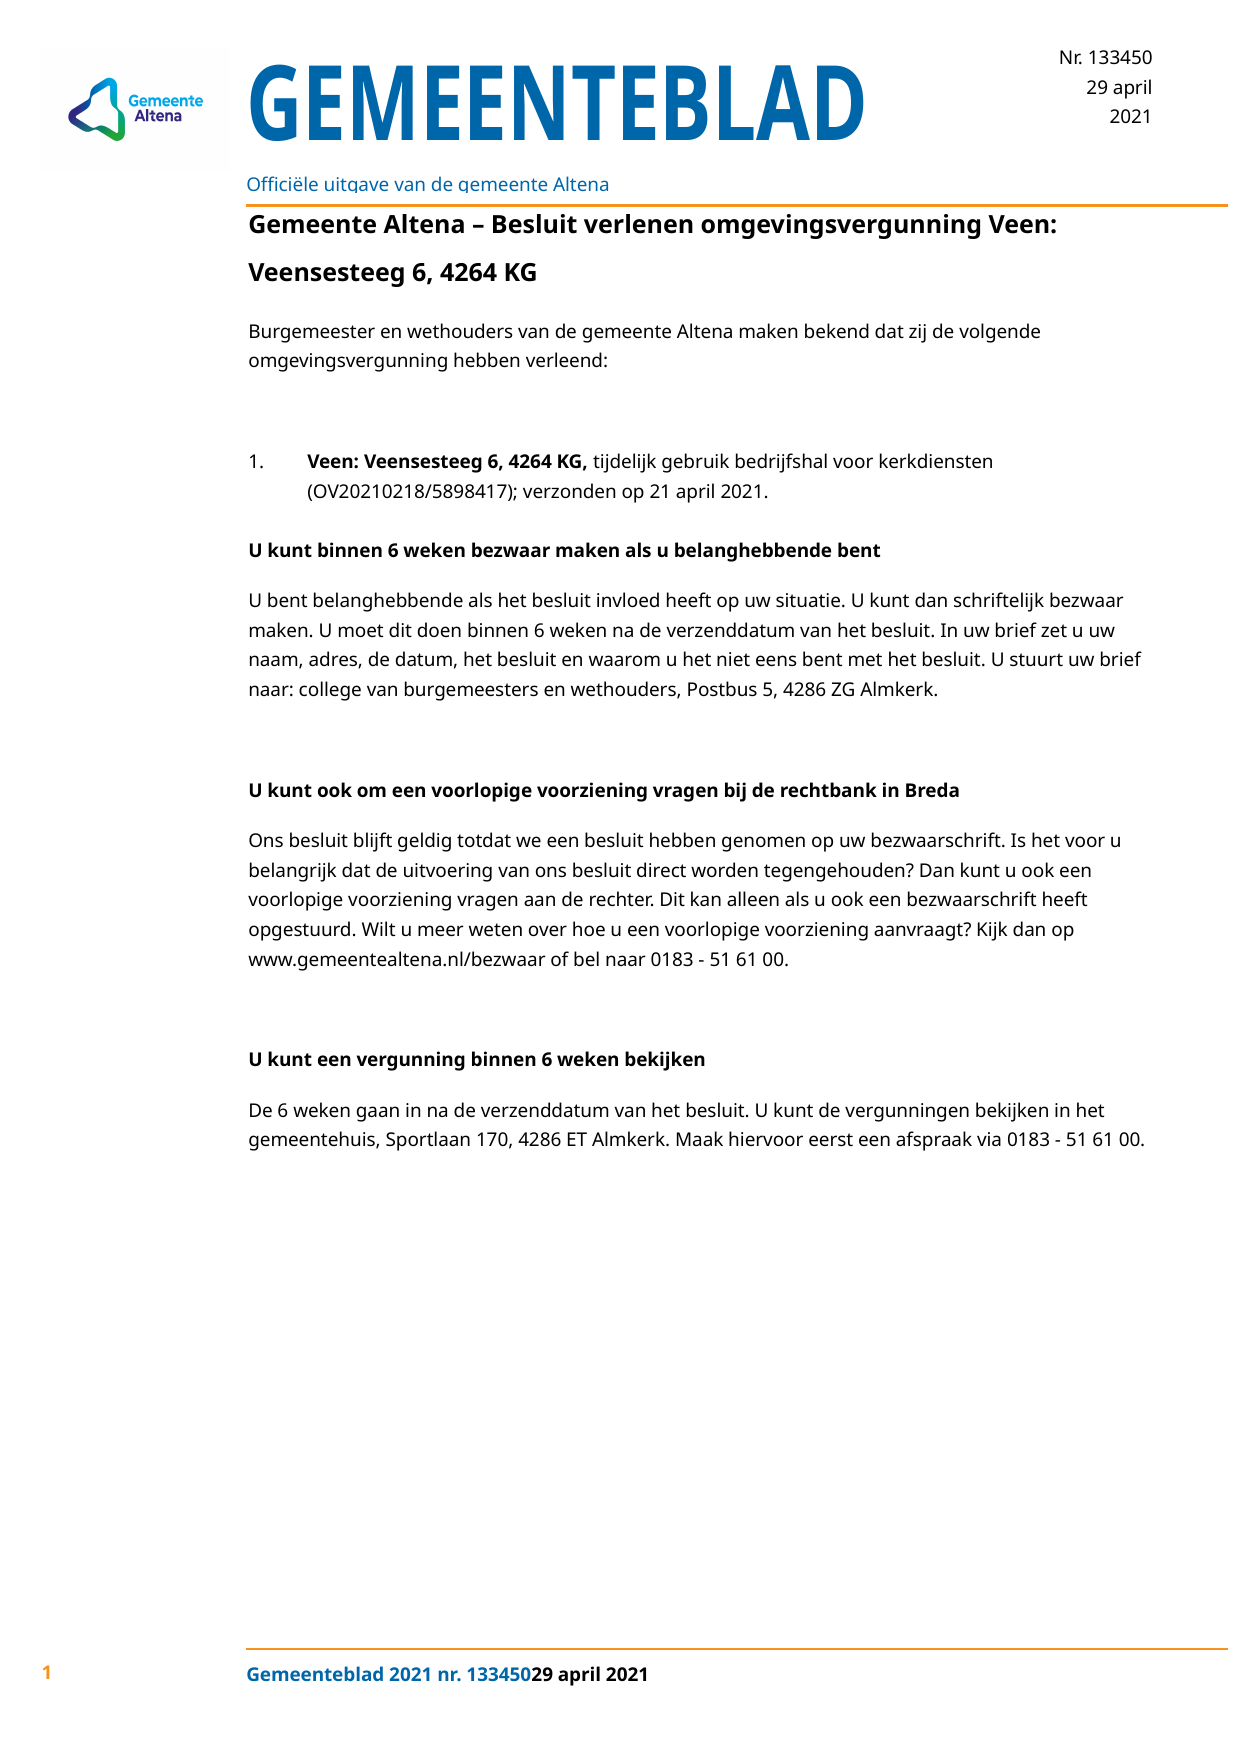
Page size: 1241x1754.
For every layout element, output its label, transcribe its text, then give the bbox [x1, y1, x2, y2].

text Burgemeester en wethouders van de gemeente Altena maken bekend dat zij de volgende omgevingsvergunning hebben verleend: [248, 318, 1152, 373]
text U kunt ook om een voorlopige voorziening vragen bij de rechtbank in Breda [248, 777, 1152, 803]
text U kunt een vergunning binnen 6 weken bekijken [248, 1047, 1152, 1072]
text Ons besluit blijft geldig totdat we een besluit hebben genomen op uw bezwaarschrift. Is het voor u belangrijk dat de uitvoering van ons besluit direct worden tegengehouden? Dan kunt u ook een voorlopige voorziening vragen aan de rechter. Dit kan alleen als u ook een bezwaarschrift heeft opgestuurd. Wilt u meer weten over hoe u een voorlopige voorziening aanvraagt? Kijk dan op www.gemeentealtena.nl/bezwaar of bel naar 0183 - 51 61 00. [248, 827, 1152, 972]
text U bent belanghebbende als het besluit invloed heeft op uw situatie. U kunt dan schriftelijk bezwaar maken. U moet dit doen binnen 6 weken na de verzenddatum van het besluit. In uw brief zet u uw naam, adres, de datum, het besluit en waarom u het niet eens bent met het besluit. U stuurt uw brief naar: college van burgemeesters en wethouders, Postbus 5, 4286 ZG Almkerk. [248, 587, 1152, 702]
picture [41, 47, 231, 172]
text U kunt binnen 6 weken bezwaar maken als u belanghebbende bent [248, 537, 1152, 563]
text Gemeente Altena – Besluit verlenen omgevingsvergunning Veen: Veensesteeg 6, 4264 KG [248, 207, 1152, 288]
text De 6 weken gaan in na de verzenddatum van het besluit. U kunt de vergunningen bekijken in het gemeentehuis, Sportlaan 170, 4286 ET Almkerk. Maak hiervoor eerst een afspraak via 0183 - 51 61 00. [248, 1097, 1152, 1152]
list Veen: Veensesteeg 6, 4264 KG, tijdelijk gebruik bedrijfshal voor kerkdiensten (OV20210218/5898417); verzonden op 21 april 2021. [248, 448, 1152, 504]
